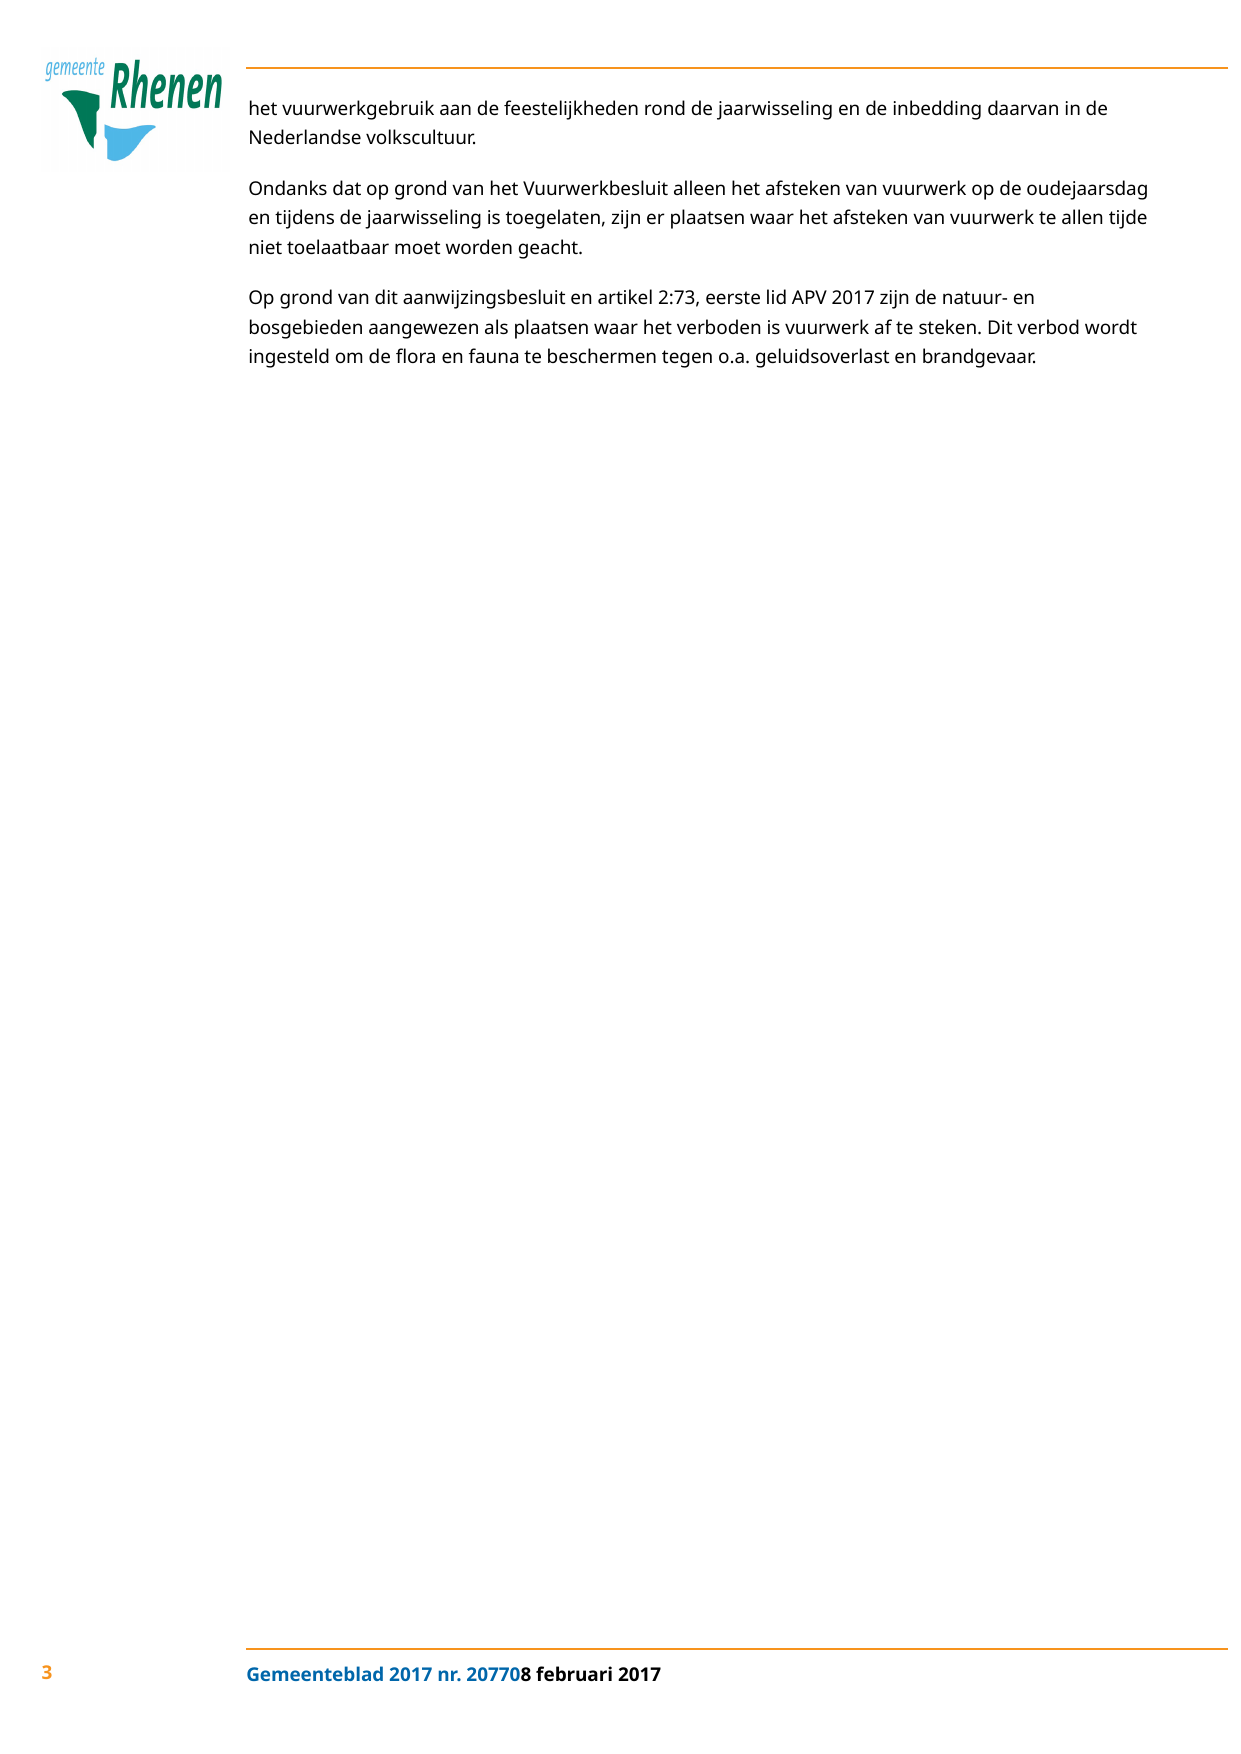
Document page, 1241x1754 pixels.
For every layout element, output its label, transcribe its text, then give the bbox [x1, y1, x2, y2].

text Ondanks dat op grond van het Vuurwerkbesluit alleen het afsteken van vuurwerk op de oudejaarsdag en tijdens de jaarwisseling is toegelaten, zijn er plaatsen waar het afsteken van vuurwerk te allen tijde niet toelaatbaar moet worden geacht. [248, 175, 1152, 260]
text het vuurwerkgebruik aan de feestelijkheden rond de jaarwisseling en de inbedding daarvan in de Nederlandse volkscultuur. [248, 95, 1152, 150]
text Op grond van dit aanwijzingsbesluit en artikel 2:73, eerste lid APV 2017 zijn de natuur- en bosgebieden aangewezen als plaatsen waar het verboden is vuurwerk af te steken. Dit verbod wordt ingesteld om de flora en fauna te beschermen tegen o.a. geluidsoverlast en brandgevaar. [248, 284, 1152, 369]
picture [41, 47, 231, 172]
